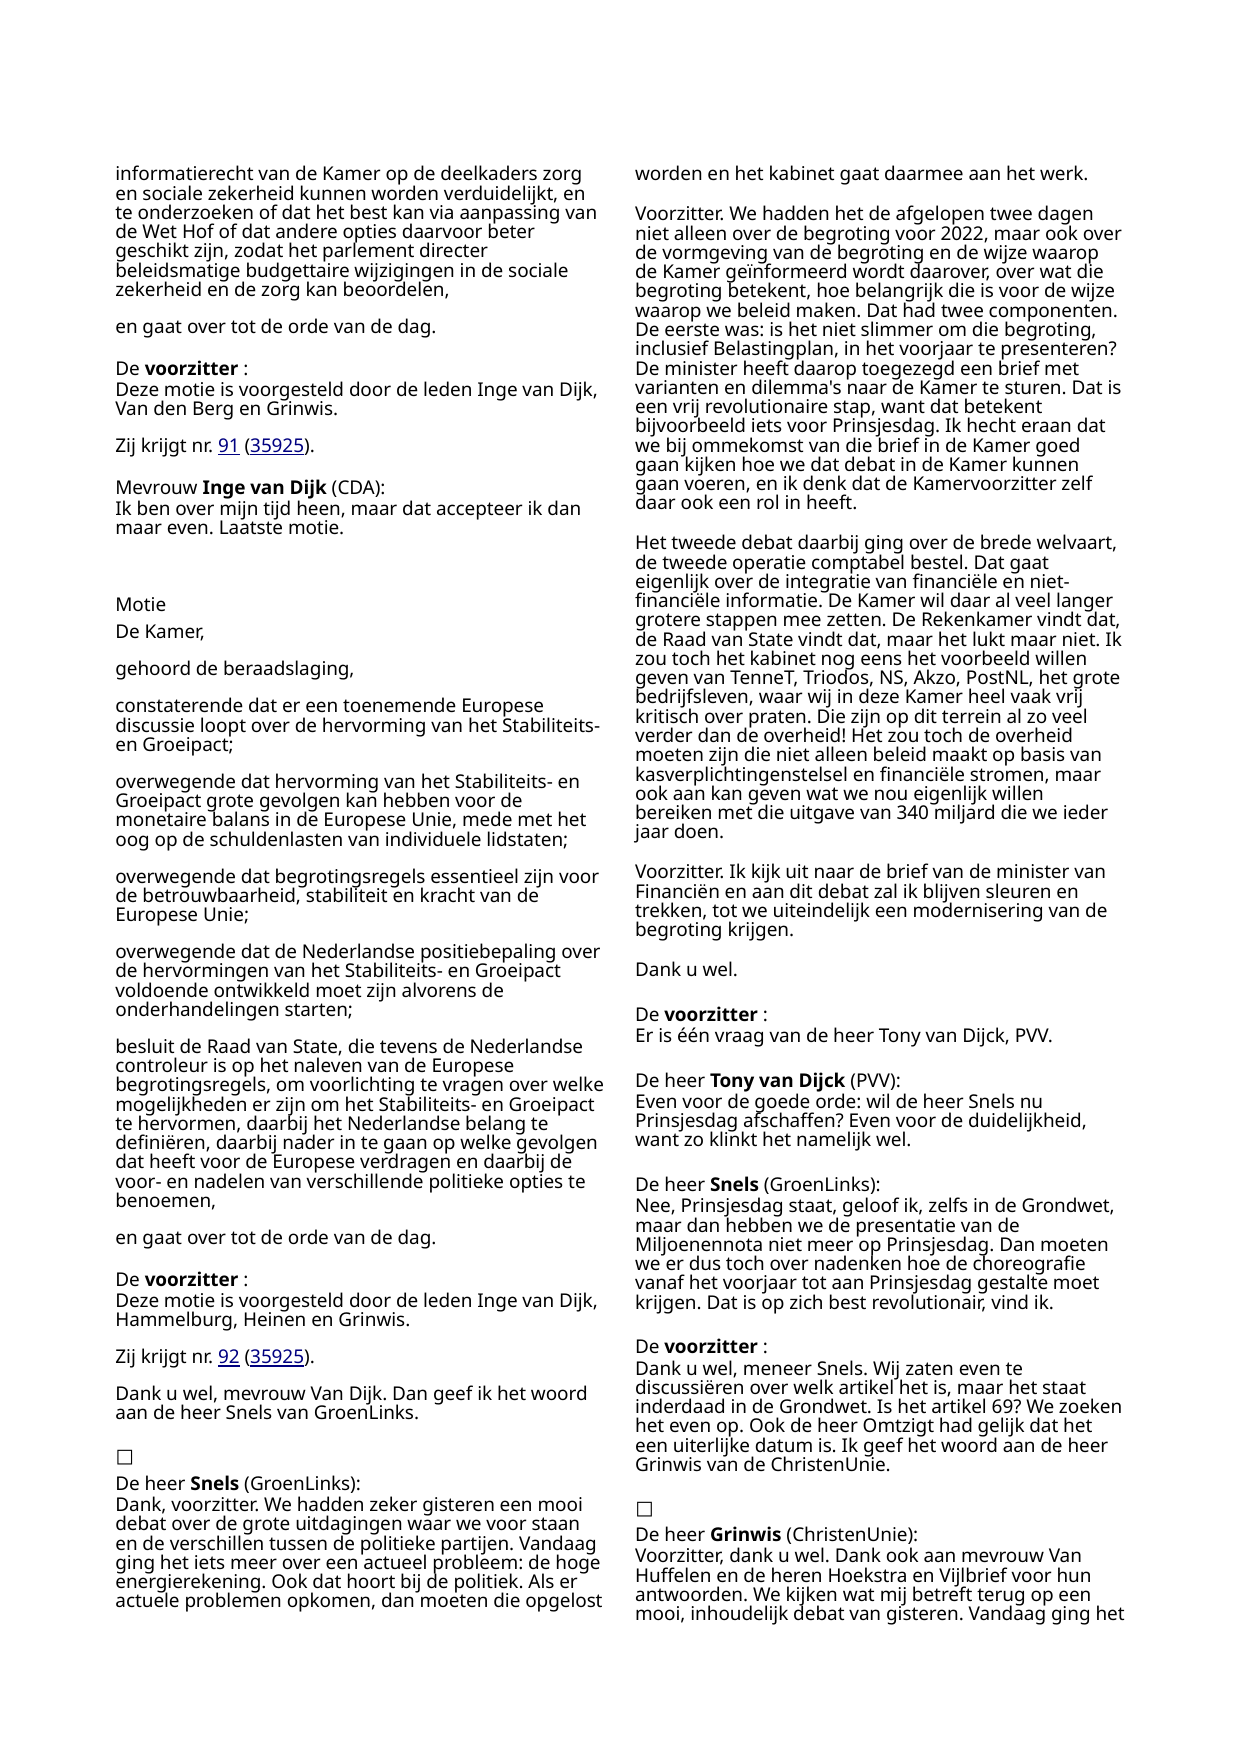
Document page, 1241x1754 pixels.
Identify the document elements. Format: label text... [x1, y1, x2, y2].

text De heer Snels (GroenLinks): [115, 1470, 605, 1496]
text Dank u wel, mevrouw Van Dijk. Dan geef ik het woord aan de heer Snels van GroenLinks. [115, 1385, 605, 1424]
text overwegende dat begrotingsregels essentieel zijn voor de betrouwbaarheid, stabiliteit en kracht van de Europese Unie; [115, 868, 605, 925]
text De heer Tony van Dijck (PVV): [635, 1067, 1125, 1093]
text Dank, voorzitter. We hadden zeker gisteren een mooi debat over de grote uitdagingen waar we voor staan en de verschillen tussen de politieke partijen. Vandaag ging het iets meer over een actueel probleem: de hoge energierekening. Ook dat hoort bij de politiek. Als er actuele problemen opkomen, dan moeten die opgelost [115, 1496, 605, 1612]
text Zij krijgt nr. 92 (35925). [115, 1348, 605, 1367]
text constaterende dat er een toenemende Europese discussie loopt over de hervorming van het Stabiliteits- en Groeipact; [115, 697, 605, 755]
text Voorzitter. We hadden het de afgelopen twee dagen niet alleen over de begroting voor 2022, maar ook over de vormgeving van de begroting en de wijze waarop de Kamer geïnformeerd wordt daarover, over wat die begroting betekent, hoe belangrijk die is voor de wijze waarop we beleid maken. Dat had twee componenten. De eerste was: is het niet slimmer om die begroting, inclusief Belastingplan, in het voorjaar te presenteren? De minister heeft daarop toegezegd een brief met varianten en dilemma's naar de Kamer te sturen. Dat is een vrij revolutionaire stap, want dat betekent bijvoorbeeld iets voor Prinsjesdag. Ik hecht eraan dat we bij ommekomst van die brief in de Kamer goed gaan kijken hoe we dat debat in de Kamer kunnen gaan voeren, en ik denk dat de Kamervoorzitter zelf daar ook een rol in heeft. [635, 205, 1125, 514]
text Zij krijgt nr. 91 (35925). [115, 437, 605, 456]
text Het tweede debat daarbij ging over de brede welvaart, de tweede operatie comptabel bestel. Dat gaat eigenlijk over de integratie van financiële en niet-financiële informatie. De Kamer wil daar al veel langer grotere stappen mee zetten. De Rekenkamer vindt dat, de Raad van State vindt dat, maar het lukt maar niet. Ik zou toch het kabinet nog eens het voorbeeld willen geven van TenneT, Triodos, NS, Akzo, PostNL, het grote bedrijfsleven, waar wij in deze Kamer heel vaak vrij kritisch over praten. Die zijn op dit terrein al zo veel verder dan de overheid! Het zou toch de overheid moeten zijn die niet alleen beleid maakt op basis van kasverplichtingenstelsel en financiële stromen, maar ook aan kan geven wat we nou eigenlijk willen bereiken met die uitgave van 340 miljard die we ieder jaar doen. [635, 534, 1125, 843]
text informatierecht van de Kamer op de deelkaders zorg en sociale zekerheid kunnen worden verduidelijkt, en te onderzoeken of dat het best kan via aanpassing van de Wet Hof of dat andere opties daarvoor beter geschikt zijn, zodat het parlement directer beleidsmatige budgettaire wijzigingen in de sociale zekerheid en de zorg kan beoordelen, [115, 165, 605, 300]
text ⬜ [635, 1496, 1125, 1522]
text Voorzitter. Ik kijk uit naar de brief van de minister van Financiën en aan dit debat zal ik blijven sleuren en trekken, tot we uiteindelijk een modernisering van de begroting krijgen. [635, 863, 1125, 941]
text Nee, Prinsjesdag staat, geloof ik, zelfs in de Grondwet, maar dan hebben we de presentatie van de Miljoenennota niet meer op Prinsjesdag. Dan moeten we er dus toch over nadenken hoe de choreografie vanaf het voorjaar tot aan Prinsjesdag gestalte moet krijgen. Dat is op zich best revolutionair, vind ik. [635, 1197, 1125, 1313]
text De heer Grinwis (ChristenUnie): [635, 1522, 1125, 1547]
text overwegende dat hervorming van het Stabiliteits- en Groeipact grote gevolgen kan hebben voor de monetaire balans in de Europese Unie, mede met het oog op de schuldenlasten van individuele lidstaten; [115, 773, 605, 850]
text gehoord de beraadslaging, [115, 660, 605, 679]
text De Kamer, [115, 623, 605, 643]
text Dank u wel, meneer Snels. Wij zaten even te discussiëren over welk artikel het is, maar het staat inderdaad in de Grondwet. Is het artikel 69? We zoeken het even op. Ook de heer Omtzigt had gelijk dat het een uiterlijke datum is. Ik geef het woord aan de heer Grinwis van de ChristenUnie. [635, 1359, 1125, 1475]
text Even voor de goede orde: wil de heer Snels nu Prinsjesdag afschaffen? Even voor de duidelijkheid, want zo klinkt het namelijk wel. [635, 1093, 1125, 1151]
text overwegende dat de Nederlandse positiebepaling over de hervormingen van het Stabiliteits- en Groeipact voldoende ontwikkeld moet zijn alvorens de onderhandelingen starten; [115, 943, 605, 1020]
text besluit de Raad van State, die tevens de Nederlandse controleur is op het naleven van de Europese begrotingsregels, om voorlichting te vragen over welke mogelijkheden er zijn om het Stabiliteits- en Groeipact te hervormen, daarbij het Nederlandse belang te definiëren, daarbij nader in te gaan op welke gevolgen dat heeft voor de Europese verdragen en daarbij de voor- en nadelen van verschillende politieke opties te benoemen, [115, 1038, 605, 1211]
text Dank u wel. [635, 961, 1125, 981]
text De voorzitter : [635, 1334, 1125, 1359]
text worden en het kabinet gaat daarmee aan het werk. [635, 165, 1125, 184]
text Ik ben over mijn tijd heen, maar dat accepteer ik dan maar even. Laatste motie. [115, 500, 605, 538]
text Er is één vraag van de heer Tony van Dijck, PVV. [635, 1027, 1125, 1046]
text De voorzitter : [635, 1001, 1125, 1027]
text Deze motie is voorgesteld door de leden Inge van Dijk, Hammelburg, Heinen en Grinwis. [115, 1292, 605, 1330]
text Motie [115, 592, 605, 617]
text en gaat over tot de orde van de dag. [115, 318, 605, 337]
text Voorzitter, dank u wel. Dank ook aan mevrouw Van Huffelen en de heren Hoekstra en Vijlbrief voor hun antwoorden. We kijken wat mij betreft terug op een mooi, inhoudelijk debat van gisteren. Vandaag ging het [635, 1547, 1125, 1624]
text De voorzitter : [115, 355, 605, 381]
text en gaat over tot de orde van de dag. [115, 1229, 605, 1248]
text Mevrouw Inge van Dijk (CDA): [115, 474, 605, 500]
text Deze motie is voorgesteld door de leden Inge van Dijk, Van den Berg en Grinwis. [115, 381, 605, 419]
text De heer Snels (GroenLinks): [635, 1172, 1125, 1197]
text De voorzitter : [115, 1266, 605, 1292]
text ⬜ [115, 1444, 605, 1470]
